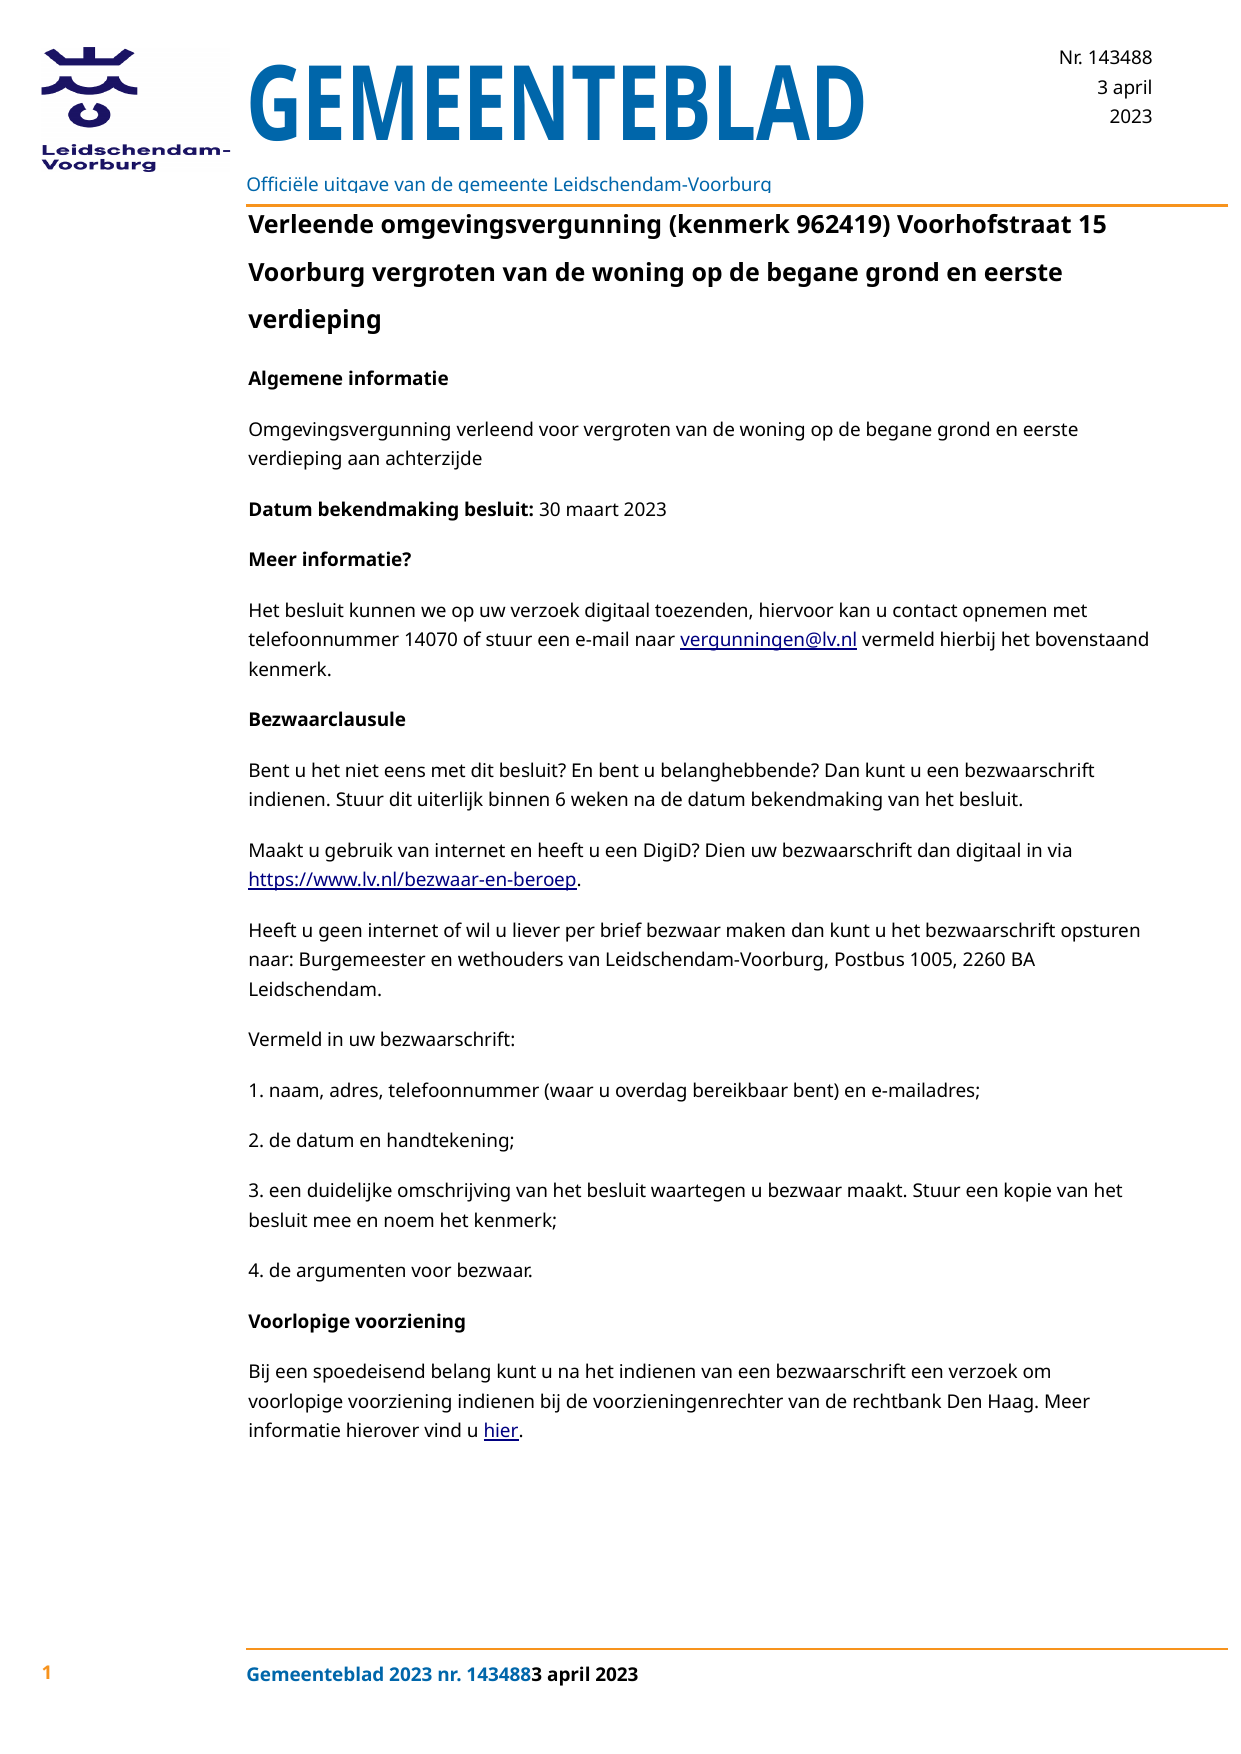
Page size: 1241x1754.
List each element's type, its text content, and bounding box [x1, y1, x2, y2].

text Heeft u geen internet of wil u liever per brief bezwaar maken dan kunt u het bezwaarschrift opsturen naar: Burgemeester en wethouders van Leidschendam-Voorburg, Postbus 1005, 2260 BA Leidschendam. [248, 917, 1152, 1002]
text Bezwaarclausule [248, 706, 1152, 732]
text 3. een duidelijke omschrijving van het besluit waartegen u bezwaar maakt. Stuur een kopie van het besluit mee en noem het kenmerk; [248, 1178, 1152, 1233]
text Verleende omgevingsvergunning (kenmerk 962419) Voorhofstraat 15 Voorburg vergroten van de woning op de begane grond en eerste verdieping [248, 207, 1152, 336]
text Voorlopige voorziening [248, 1308, 1152, 1334]
picture [41, 47, 231, 172]
text Algemene informatie [248, 366, 1152, 391]
text Omgevingsvergunning verleend voor vergroten van de woning op de begane grond en eerste verdieping aan achterzijde [248, 416, 1152, 471]
text Vermeld in uw bezwaarschrift: [248, 1026, 1152, 1052]
text Meer informatie? [248, 546, 1152, 572]
text Het besluit kunnen we op uw verzoek digitaal toezenden, hiervoor kan u contact opnemen met telefoonnummer 14070 of stuur een e-mail naar vergunningen@lv.nl vermeld hierbij het bovenstaand kenmerk. [248, 597, 1152, 682]
text 2. de datum en handtekening; [248, 1127, 1152, 1153]
text Bij een spoedeisend belang kunt u na het indienen van een bezwaarschrift een verzoek om voorlopige voorziening indienen bij de voorzieningenrechter van de rechtbank Den Haag. Meer informatie hierover vind u hier. [248, 1358, 1152, 1443]
text Bent u het niet eens met dit besluit? En bent u belanghebbende? Dan kunt u een bezwaarschrift indienen. Stuur dit uiterlijk binnen 6 weken na de datum bekendmaking van het besluit. [248, 757, 1152, 812]
text 1. naam, adres, telefoonnummer (waar u overdag bereikbaar bent) en e-mailadres; [248, 1077, 1152, 1102]
text 4. de argumenten voor bezwaar. [248, 1258, 1152, 1283]
text Datum bekendmaking besluit: 30 maart 2023 [248, 496, 1152, 522]
text Maakt u gebruik van internet en heeft u een DigiD? Dien uw bezwaarschrift dan digitaal in via https://www.lv.nl/bezwaar-en-beroep. [248, 837, 1152, 892]
